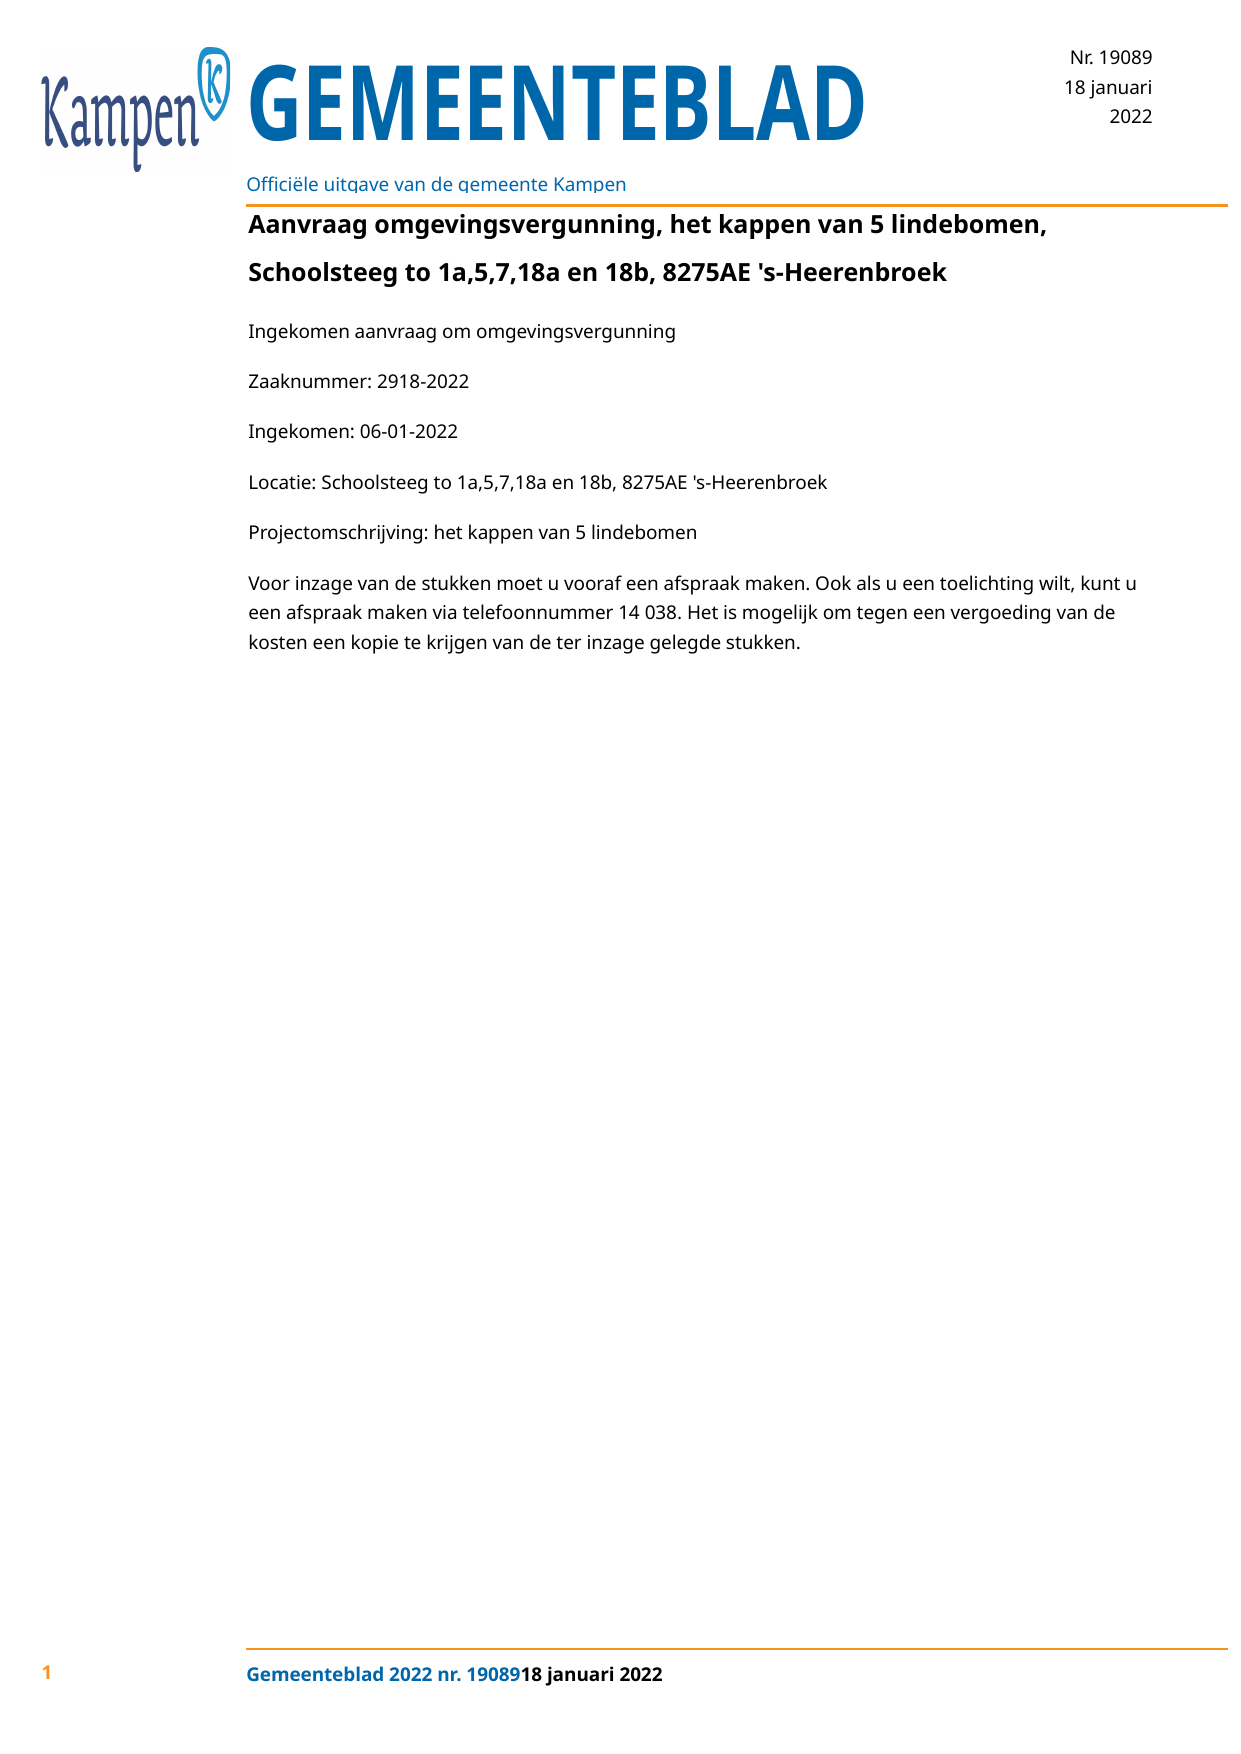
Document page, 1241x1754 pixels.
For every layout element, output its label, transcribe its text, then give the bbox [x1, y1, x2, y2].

text Locatie: Schoolsteeg to 1a,5,7,18a en 18b, 8275AE 's-Heerenbroek [248, 469, 1152, 495]
text Voor inzage van de stukken moet u vooraf een afspraak maken. Ook als u een toelichting wilt, kunt u een afspraak maken via telefoonnummer 14 038. Het is mogelijk om tegen een vergoeding van de kosten een kopie te krijgen van de ter inzage gelegde stukken. [248, 570, 1152, 655]
text Ingekomen aanvraag om omgevingsvergunning [248, 318, 1152, 344]
picture [41, 47, 231, 172]
text Aanvraag omgevingsvergunning, het kappen van 5 lindebomen, Schoolsteeg to 1a,5,7,18a en 18b, 8275AE 's-Heerenbroek [248, 207, 1152, 288]
text Ingekomen: 06-01-2022 [248, 419, 1152, 444]
text Zaaknummer: 2918-2022 [248, 368, 1152, 394]
text Projectomschrijving: het kappen van 5 lindebomen [248, 519, 1152, 545]
